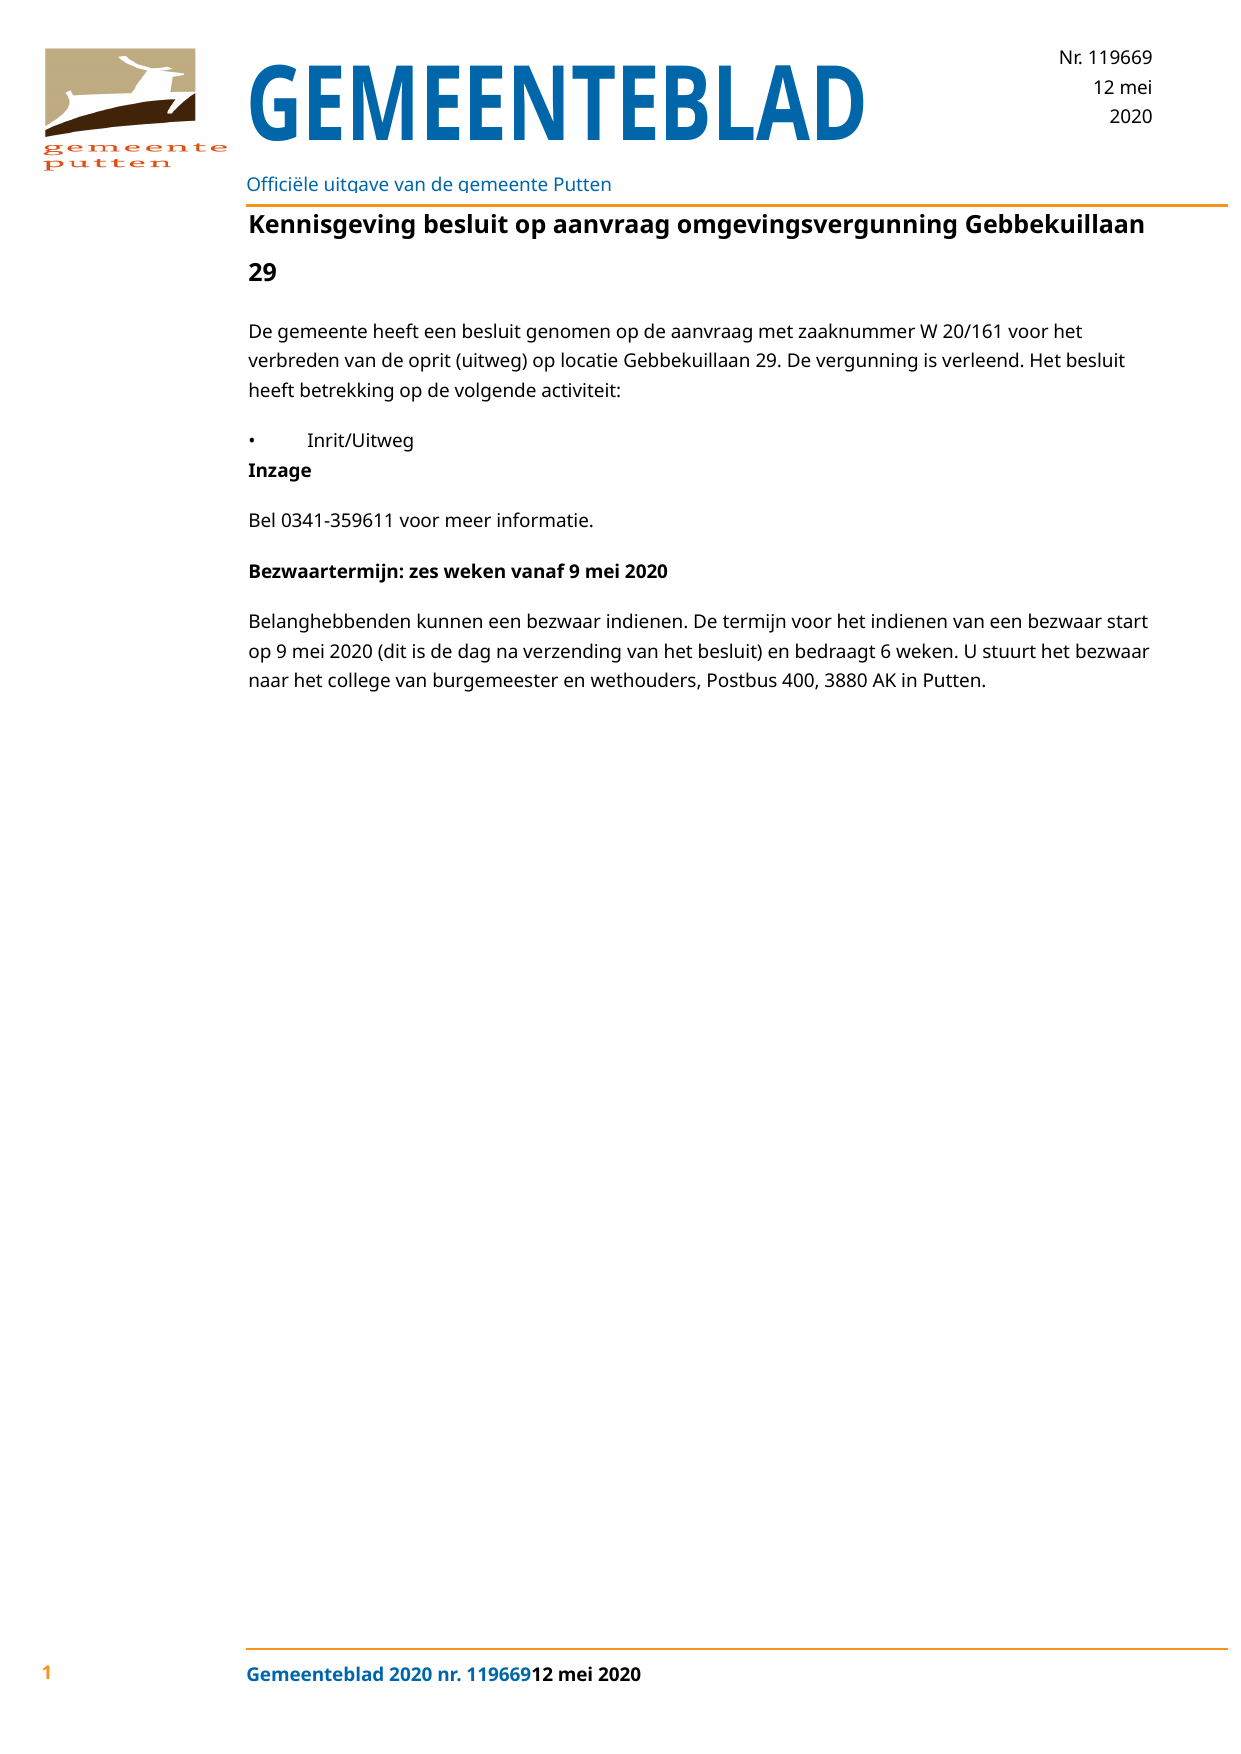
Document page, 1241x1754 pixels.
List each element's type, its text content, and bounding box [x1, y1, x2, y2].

text Kennisgeving besluit op aanvraag omgevingsvergunning Gebbekuillaan 29 [248, 207, 1152, 288]
text Bezwaartermijn: zes weken vanaf 9 mei 2020 [248, 558, 1152, 584]
picture [41, 47, 231, 172]
text Inzage [248, 457, 1152, 483]
text Bel 0341-359611 voor meer informatie. [248, 507, 1152, 533]
text De gemeente heeft een besluit genomen op de aanvraag met zaaknummer W 20/161 voor het verbreden van de oprit (uitweg) op locatie Gebbekuillaan 29. De vergunning is verleend. Het besluit heeft betrekking op de volgende activiteit: [248, 318, 1152, 403]
list Inrit/Uitweg [248, 427, 1152, 453]
text Belanghebbenden kunnen een bezwaar indienen. De termijn voor het indienen van een bezwaar start op 9 mei 2020 (dit is de dag na verzending van het besluit) en bedraagt 6 weken. U stuurt het bezwaar naar het college van burgemeester en wethouders, Postbus 400, 3880 AK in Putten. [248, 608, 1152, 693]
